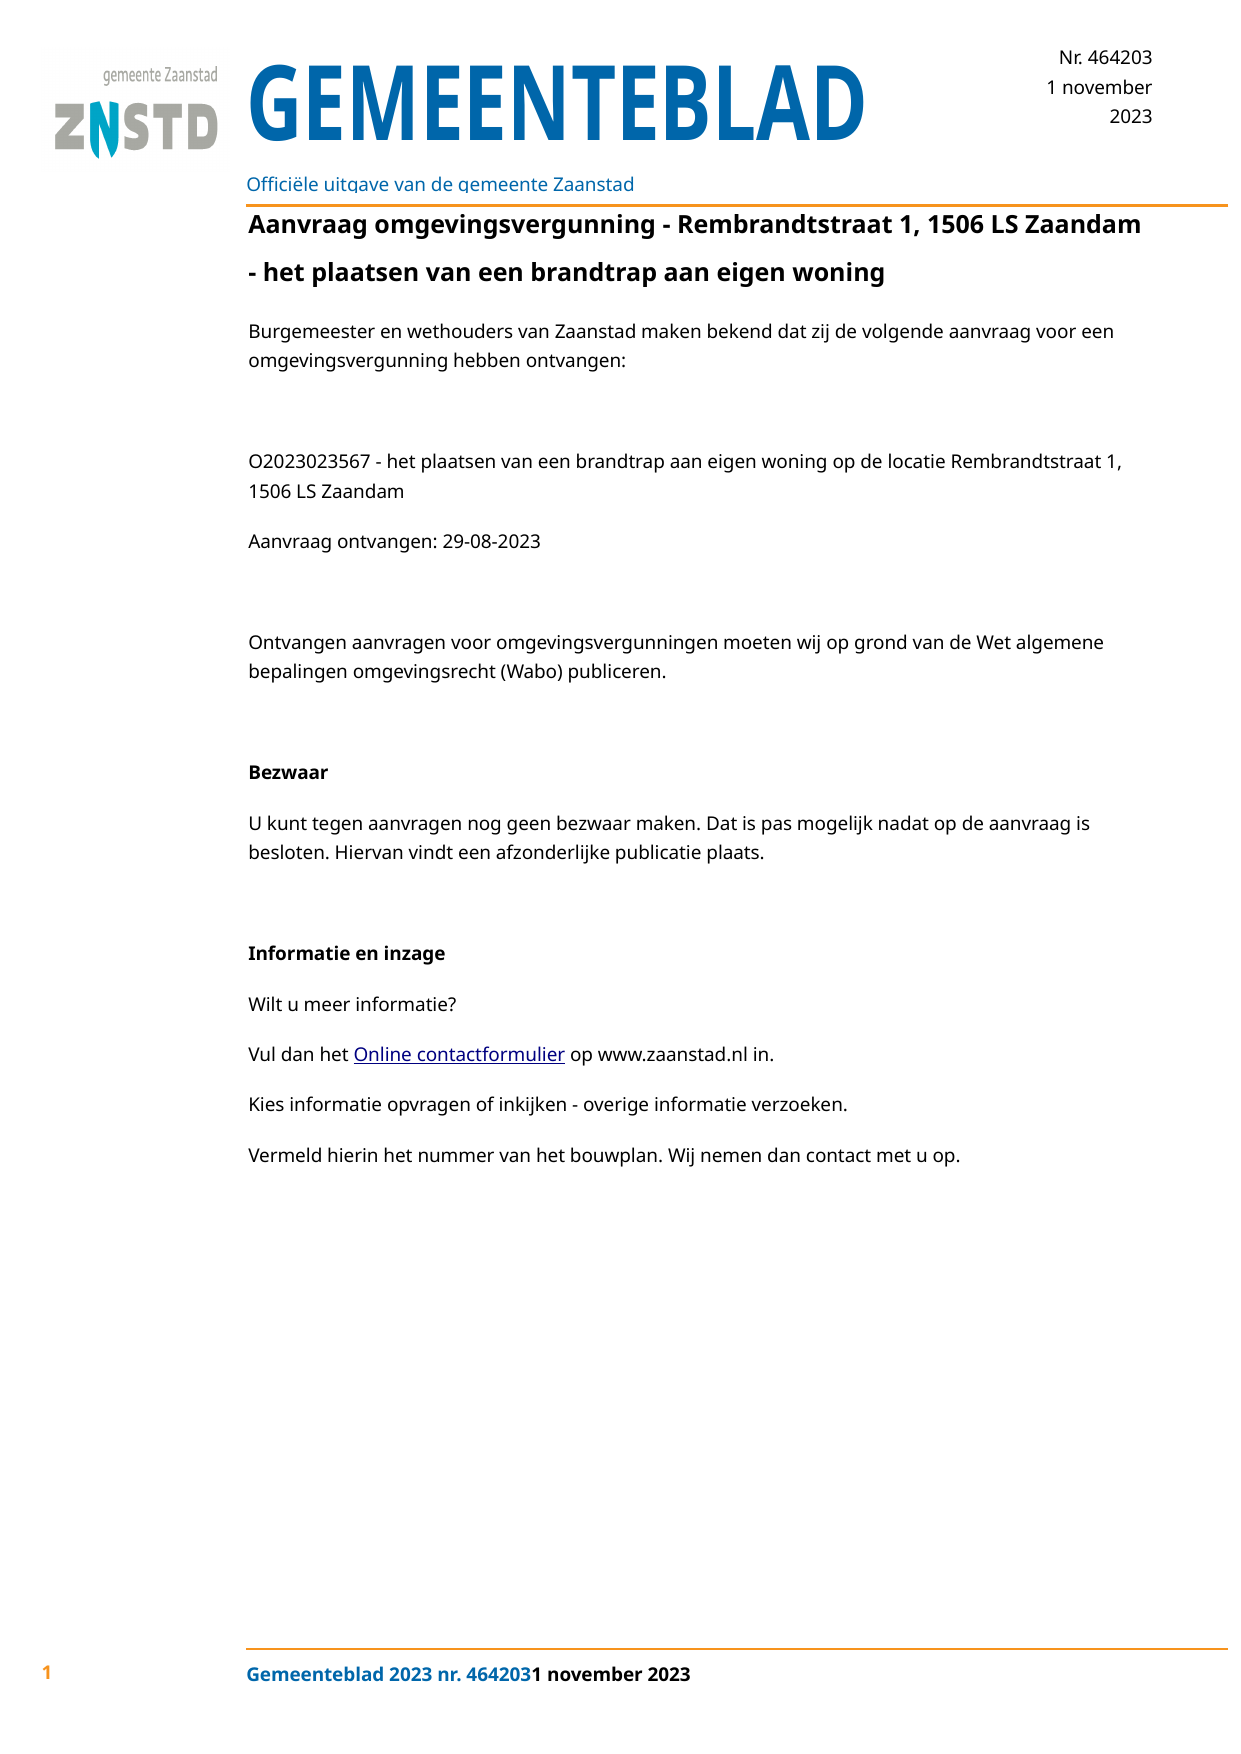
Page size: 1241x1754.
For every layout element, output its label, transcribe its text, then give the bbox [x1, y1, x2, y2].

text Burgemeester en wethouders van Zaanstad maken bekend dat zij de volgende aanvraag voor een omgevingsvergunning hebben ontvangen: [248, 318, 1152, 373]
text Aanvraag omgevingsvergunning - Rembrandtstraat 1, 1506 LS Zaandam - het plaatsen van een brandtrap aan eigen woning [248, 207, 1152, 288]
text Aanvraag ontvangen: 29-08-2023 [248, 528, 1152, 554]
picture [41, 47, 231, 172]
text Wilt u meer informatie? [248, 991, 1152, 1017]
text Bezwaar [248, 759, 1152, 785]
text O2023023567 - het plaatsen van een brandtrap aan eigen woning op de locatie Rembrandtstraat 1, 1506 LS Zaandam [248, 448, 1152, 504]
text U kunt tegen aanvragen nog geen bezwaar maken. Dat is pas mogelijk nadat op de aanvraag is besloten. Hiervan vindt een afzonderlijke publicatie plaats. [248, 810, 1152, 865]
text Vermeld hierin het nummer van het bouwplan. Wij nemen dan contact met u op. [248, 1142, 1152, 1168]
text Ontvangen aanvragen voor omgevingsvergunningen moeten wij op grond van de Wet algemene bepalingen omgevingsrecht (Wabo) publiceren. [248, 629, 1152, 684]
text Informatie en inzage [248, 940, 1152, 966]
text Kies informatie opvragen of inkijken - overige informatie verzoeken. [248, 1092, 1152, 1117]
text Vul dan het Online contactformulier op www.zaanstad.nl in. [248, 1041, 1152, 1067]
